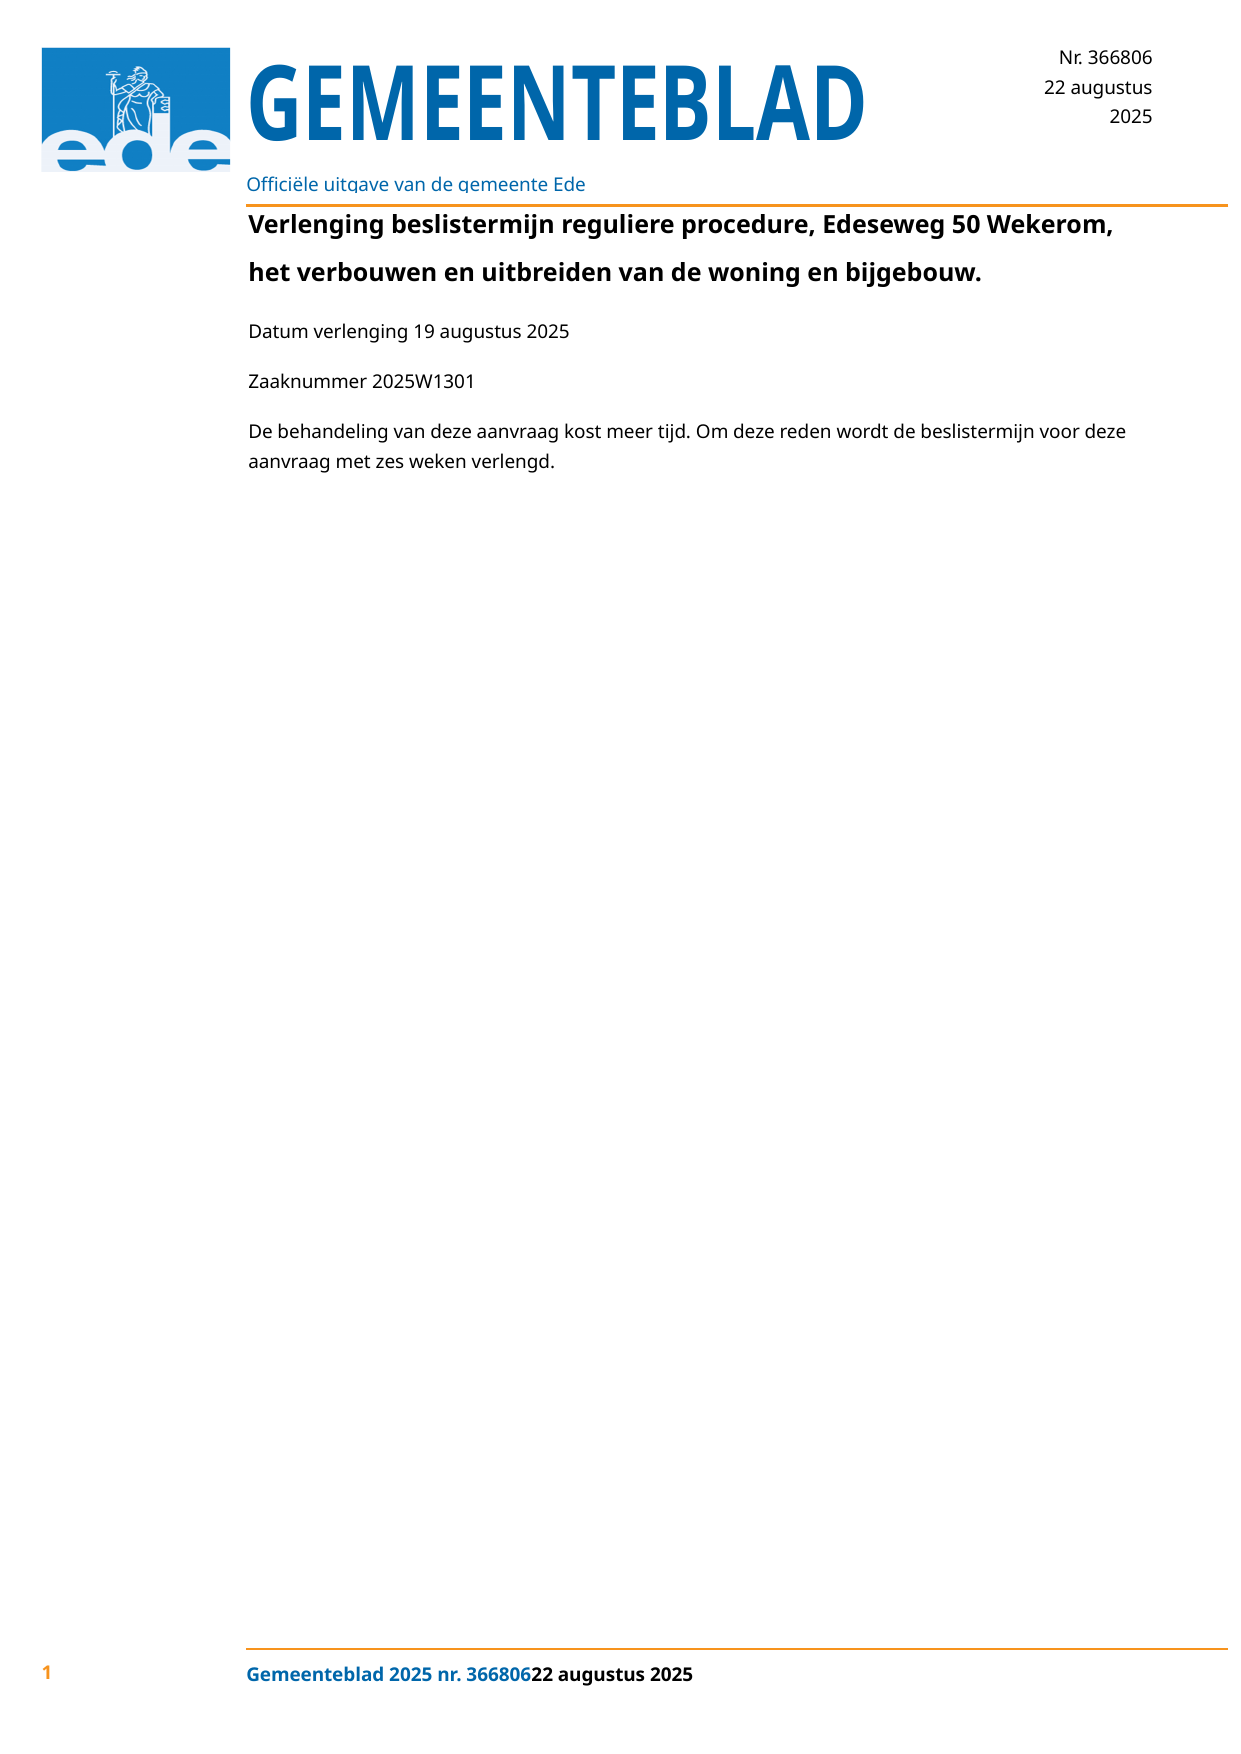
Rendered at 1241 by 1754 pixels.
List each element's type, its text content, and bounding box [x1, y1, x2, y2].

text De behandeling van deze aanvraag kost meer tijd. Om deze reden wordt de beslistermijn voor deze aanvraag met zes weken verlengd. [248, 419, 1152, 474]
picture [41, 47, 231, 172]
text Verlenging beslistermijn reguliere procedure, Edeseweg 50 Wekerom, het verbouwen en uitbreiden van de woning en bijgebouw. [248, 207, 1152, 288]
text Zaaknummer 2025W1301 [248, 368, 1152, 394]
text Datum verlenging 19 augustus 2025 [248, 318, 1152, 344]
